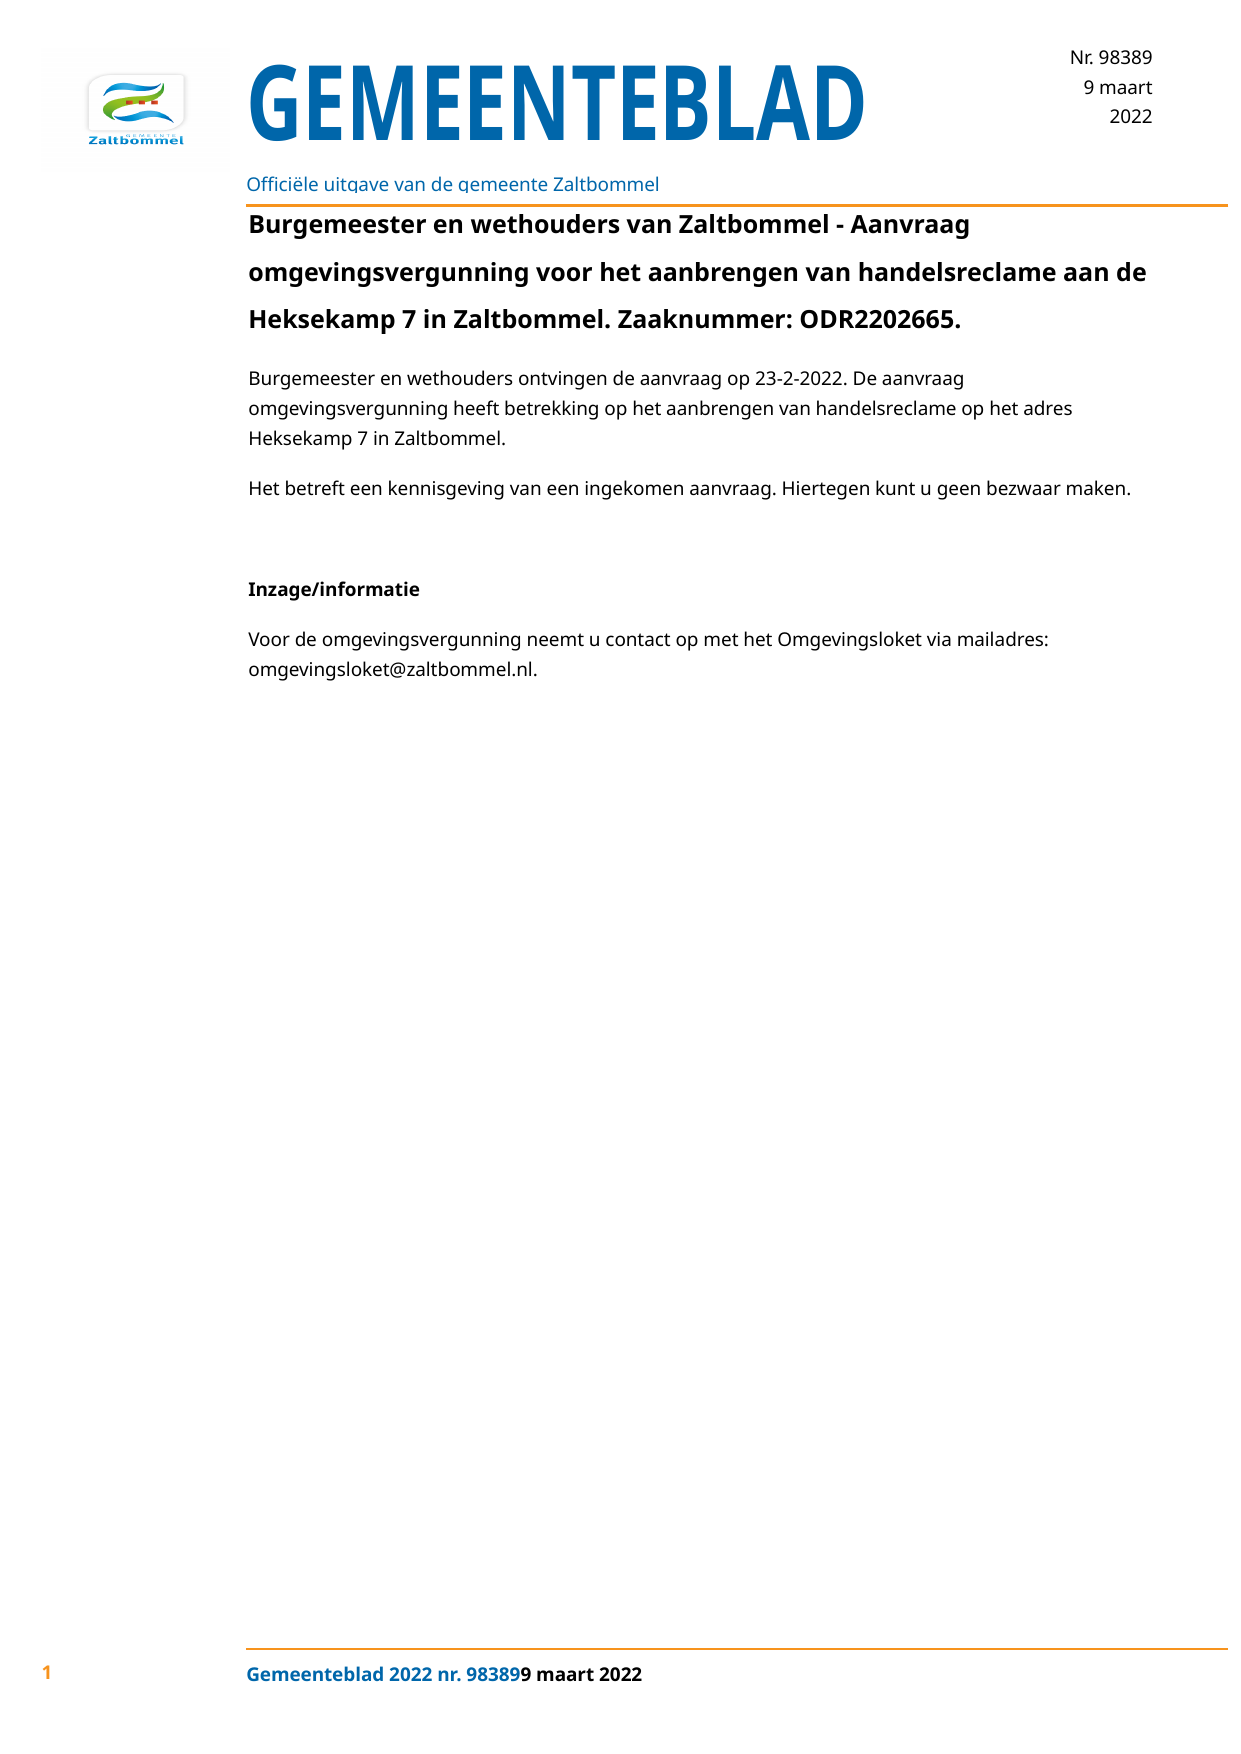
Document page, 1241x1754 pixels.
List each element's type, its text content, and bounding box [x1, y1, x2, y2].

text Burgemeester en wethouders van Zaltbommel - Aanvraag omgevingsvergunning voor het aanbrengen van handelsreclame aan de Heksekamp 7 in Zaltbommel. Zaaknummer: ODR2202665. [248, 207, 1152, 336]
picture [41, 47, 231, 172]
text Het betreft een kennisgeving van een ingekomen aanvraag. Hiertegen kunt u geen bezwaar maken. [248, 475, 1152, 501]
text Inzage/informatie [248, 576, 1152, 602]
text Burgemeester en wethouders ontvingen de aanvraag op 23-2-2022. De aanvraag omgevingsvergunning heeft betrekking op het aanbrengen van handelsreclame op het adres Heksekamp 7 in Zaltbommel. [248, 366, 1152, 450]
text Voor de omgevingsvergunning neemt u contact op met het Omgevingsloket via mailadres: omgevingsloket@zaltbommel.nl. [248, 626, 1152, 682]
